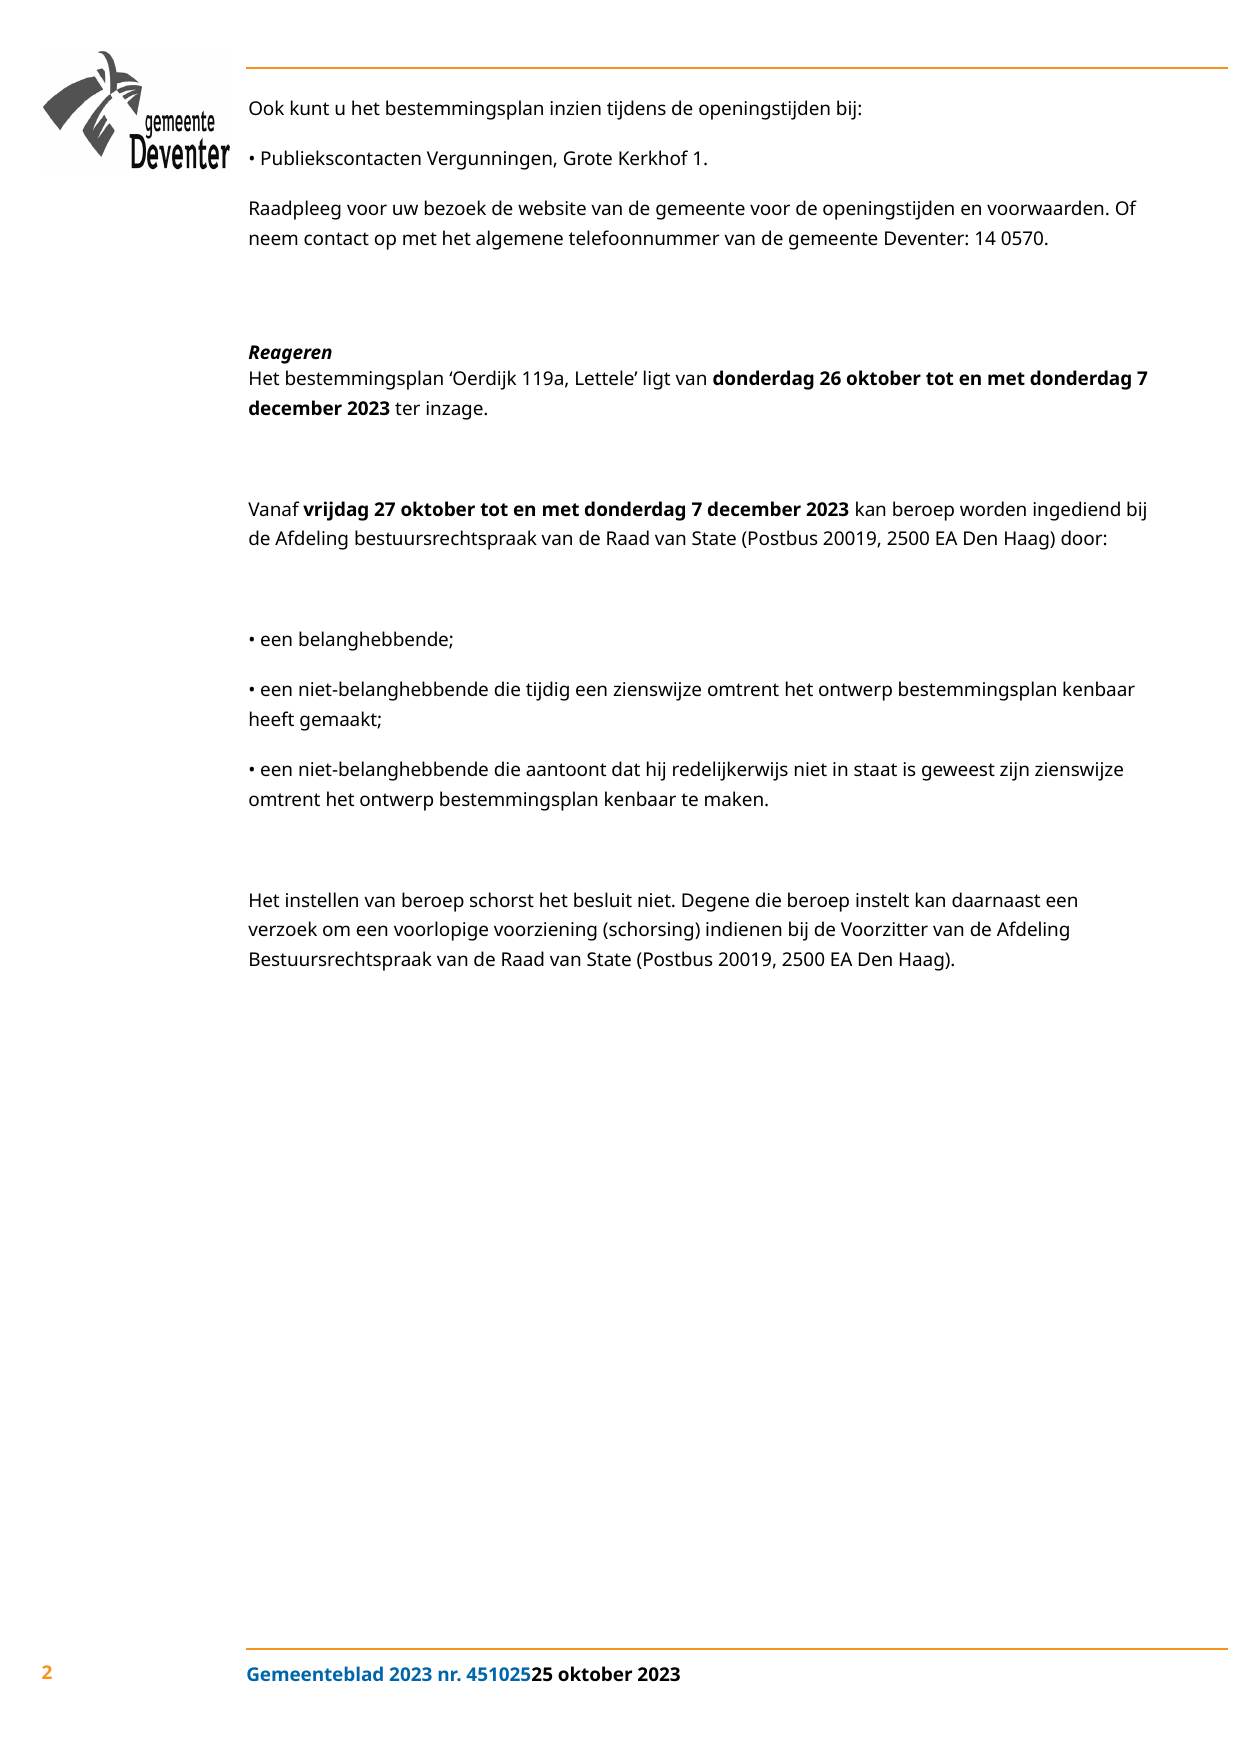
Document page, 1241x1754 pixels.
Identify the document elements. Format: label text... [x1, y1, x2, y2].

text Het bestemmingsplan ‘Oerdijk 119a, Lettele’ ligt van donderdag 26 oktober tot en met donderdag 7 december 2023 ter inzage. [248, 365, 1152, 421]
text Het instellen van beroep schorst het besluit niet. Degene die beroep instelt kan daarnaast een verzoek om een voorlopige voorziening (schorsing) indienen bij de Voorzitter van de Afdeling Bestuursrechtspraak van de Raad van State (Postbus 20019, 2500 EA Den Haag). [248, 887, 1152, 972]
text • een niet-belanghebbende die aantoont dat hij redelijkerwijs niet in staat is geweest zijn zienswijze omtrent het ontwerp bestemmingsplan kenbaar te maken. [248, 757, 1152, 812]
text Vanaf vrijdag 27 oktober tot en met donderdag 7 december 2023 kan beroep worden ingediend bij de Afdeling bestuursrechtspraak van de Raad van State (Postbus 20019, 2500 EA Den Haag) door: [248, 496, 1152, 551]
text Ook kunt u het bestemmingsplan inzien tijdens de openingstijden bij: [248, 95, 1152, 121]
text • een belanghebbende; [248, 626, 1152, 652]
picture [41, 47, 231, 172]
text • een niet-belanghebbende die tijdig een zienswijze omtrent het ontwerp bestemmingsplan kenbaar heeft gemaakt; [248, 677, 1152, 732]
text Reageren [248, 339, 1152, 365]
text Raadpleeg voor uw bezoek de website van de gemeente voor de openingstijden en voorwaarden. Of neem contact op met het algemene telefoonnummer van de gemeente Deventer: 14 0570. [248, 196, 1152, 251]
text • Publiekscontacten Vergunningen, Grote Kerkhof 1. [248, 145, 1152, 171]
